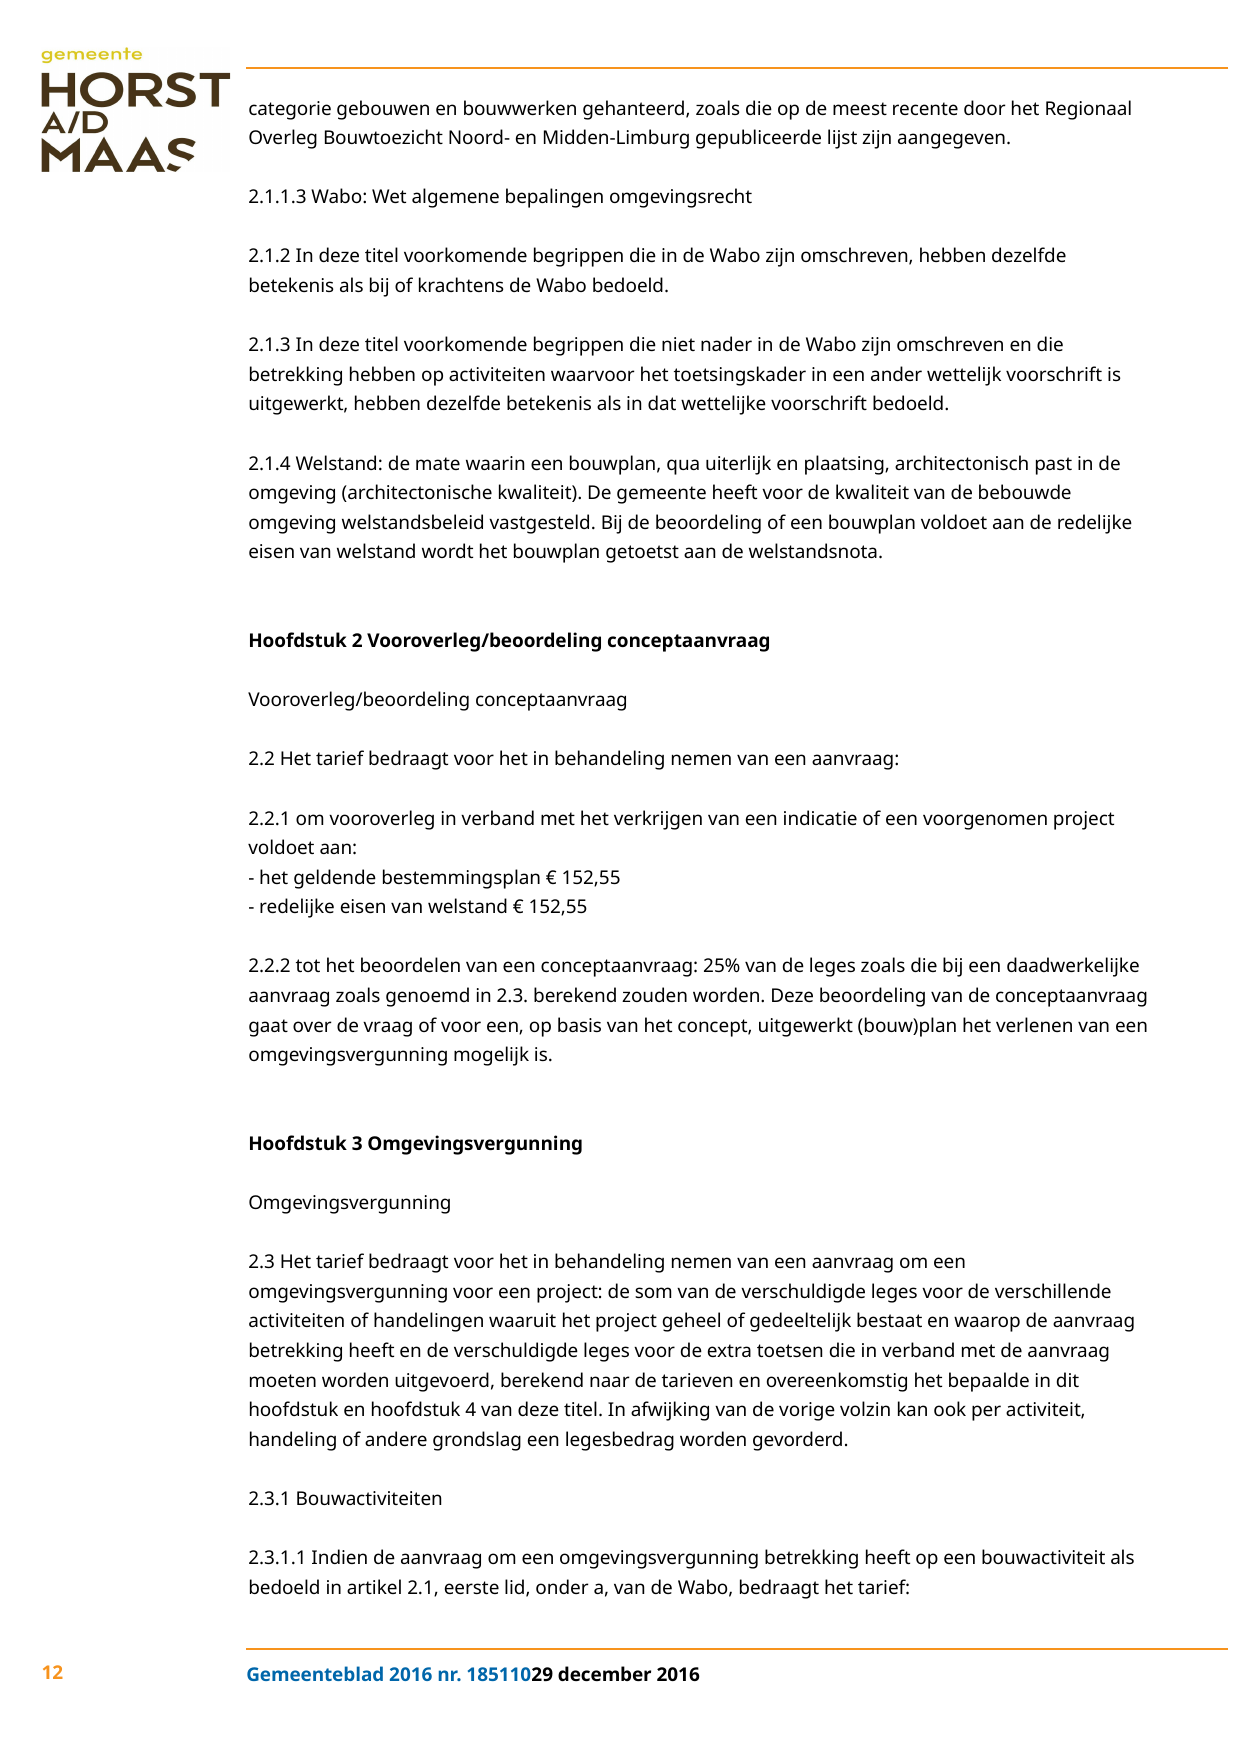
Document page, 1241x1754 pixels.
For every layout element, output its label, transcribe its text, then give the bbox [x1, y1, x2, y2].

text 2.3 Het tarief bedraagt voor het in behandeling nemen van een aanvraag om een omgevingsvergunning voor een project: de som van de verschuldigde leges voor de verschillende activiteiten of handelingen waaruit het project geheel of gedeeltelijk bestaat en waarop de aanvraag betrekking heeft en de verschuldigde leges voor de extra toetsen die in verband met de aanvraag moeten worden uitgevoerd, berekend naar de tarieven en overeenkomstig het bepaalde in dit hoofdstuk en hoofdstuk 4 van deze titel. In afwijking van de vorige volzin kan ook per activiteit, handeling of andere grondslag een legesbedrag worden gevorderd. [248, 1248, 1152, 1452]
text Hoofdstuk 3 Omgevingsvergunning [248, 1130, 1152, 1156]
text 2.2 Het tarief bedraagt voor het in behandeling nemen van een aanvraag: [248, 746, 1152, 771]
text Hoofdstuk 2 Vooroverleg/beoordeling conceptaanvraag [248, 627, 1152, 653]
text 2.3.1.1 Indien de aanvraag om een omgevingsvergunning betrekking heeft op een bouwactiviteit als bedoeld in artikel 2.1, eerste lid, onder a, van de Wabo, bedraagt het tarief: [248, 1544, 1152, 1600]
text 2.2.2 tot het beoordelen van een conceptaanvraag: 25% van de leges zoals die bij een daadwerkelijke aanvraag zoals genoemd in 2.3. berekend zouden worden. Deze beoordeling van de conceptaanvraag gaat over de vraag of voor een, op basis van het concept, uitgewerkt (bouw)plan het verlenen van een omgevingsvergunning mogelijk is. [248, 953, 1152, 1067]
text 2.1.4 Welstand: de mate waarin een bouwplan, qua uiterlijk en plaatsing, architectonisch past in de omgeving (architectonische kwaliteit). De gemeente heeft voor de kwaliteit van de bebouwde omgeving welstandsbeleid vastgesteld. Bij de beoordeling of een bouwplan voldoet aan de redelijke eisen van welstand wordt het bouwplan getoetst aan de welstandsnota. [248, 450, 1152, 564]
text Omgevingsvergunning [248, 1189, 1152, 1215]
text Vooroverleg/beoordeling conceptaanvraag [248, 686, 1152, 712]
text 2.1.1.3 Wabo: Wet algemene bepalingen omgevingsrecht [248, 183, 1152, 209]
text 2.1.3 In deze titel voorkomende begrippen die niet nader in de Wabo zijn omschreven en die betrekking hebben op activiteiten waarvoor het toetsingskader in een ander wettelijk voorschrift is uitgewerkt, hebben dezelfde betekenis als in dat wettelijke voorschrift bedoeld. [248, 331, 1152, 416]
text 2.3.1 Bouwactiviteiten [248, 1485, 1152, 1511]
picture [41, 47, 231, 172]
text - redelijke eisen van welstand € 152,55 [248, 893, 1152, 919]
text categorie gebouwen en bouwwerken gehanteerd, zoals die op de meest recente door het Regionaal Overleg Bouwtoezicht Noord- en Midden-Limburg gepubliceerde lijst zijn aangegeven. [248, 95, 1152, 150]
text 2.1.2 In deze titel voorkomende begrippen die in de Wabo zijn omschreven, hebben dezelfde betekenis als bij of krachtens de Wabo bedoeld. [248, 243, 1152, 298]
text - het geldende bestemmingsplan € 152,55 [248, 864, 1152, 890]
text 2.2.1 om vooroverleg in verband met het verkrijgen van een indicatie of een voorgenomen project voldoet aan: [248, 805, 1152, 860]
